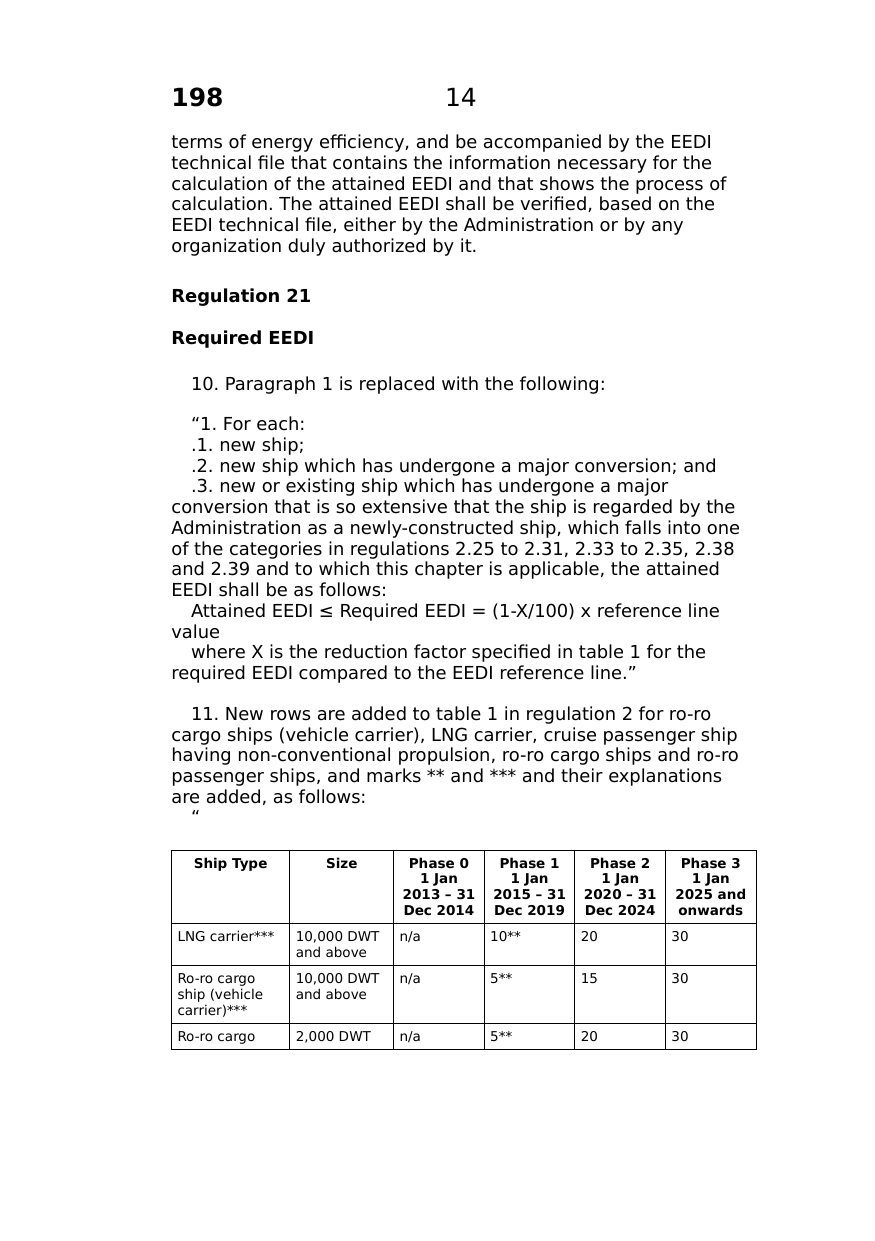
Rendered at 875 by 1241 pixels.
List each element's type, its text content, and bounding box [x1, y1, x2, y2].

text .3. new or existing ship which has undergone a major conversion that is so extensive that the ship is regarded by the Administration as a newly-constructed ship, which falls into one of the categories in regulations 2.25 to 2.31, 2.33 to 2.35, 2.38 and 2.39 and to which this chapter is applicable, the attained EEDI shall be as follows: [171, 476, 756, 601]
table_cell 15 [575, 966, 665, 1023]
table_cell Ro-ro cargo ship (vehicle carrier)*** [172, 966, 289, 1023]
text “ [171, 807, 756, 828]
subtitle Regulation 21 Required EEDI [171, 286, 756, 348]
table_cell 5** [485, 1024, 574, 1049]
table_cell 10,000 DWT and above [290, 966, 393, 1023]
table_cell n/a [394, 924, 484, 965]
text “1. For each: [171, 414, 756, 435]
table_cell LNG carrier*** [172, 924, 289, 965]
table_cell 20 [575, 924, 665, 965]
text where X is the reduction factor specified in table 1 for the required EEDI compared to the EEDI reference line.” [171, 642, 756, 684]
text 11. New rows are added to table 1 in regulation 2 for ro-ro cargo ships (vehicle carrier), LNG carrier, cruise passenger ship having non-conventional propulsion, ro-ro cargo ships and ro-ro passenger ships, and marks ** and *** and their explanations are added, as follows: [171, 704, 756, 807]
table_cell Ro-ro cargo [172, 1024, 289, 1049]
table_cell 5** [485, 966, 574, 1023]
text .2. new ship which has undergone a major conversion; and [171, 456, 756, 476]
table_cell 10,000 DWT and above [290, 924, 393, 965]
text Attained EEDI ≤ Required EEDI = (1-X/100) x reference line value [171, 601, 756, 642]
table_cell n/a [394, 966, 484, 1023]
table_cell 10** [485, 924, 574, 965]
text .1. new ship; [171, 435, 756, 456]
table_cell 30 [666, 924, 756, 965]
text 10. Paragraph 1 is replaced with the following: [171, 373, 756, 394]
text terms of energy efficiency, and be accompanied by the EEDI technical file that contains the information necessary for the calculation of the attained EEDI and that shows the process of calculation. The attained EEDI shall be verified, based on the EEDI technical file, either by the Administration or by any organization duly authorized by it. [171, 132, 756, 256]
table_cell 2,000 DWT [290, 1024, 393, 1049]
table_cell 30 [666, 1024, 756, 1049]
table_header Phase 1 1 Jan 2015 – 31 Dec 2019 [485, 851, 574, 923]
table_cell 30 [666, 966, 756, 1023]
table_cell 20 [575, 1024, 665, 1049]
table_header Size [290, 851, 393, 923]
table_header Phase 3 1 Jan 2025 and onwards [666, 851, 756, 923]
table_header Phase 0 1 Jan 2013 – 31 Dec 2014 [394, 851, 484, 923]
table_cell n/a [394, 1024, 484, 1049]
table_header Phase 2 1 Jan 2020 – 31 Dec 2024 [575, 851, 665, 923]
table_header Ship Type [172, 851, 289, 923]
